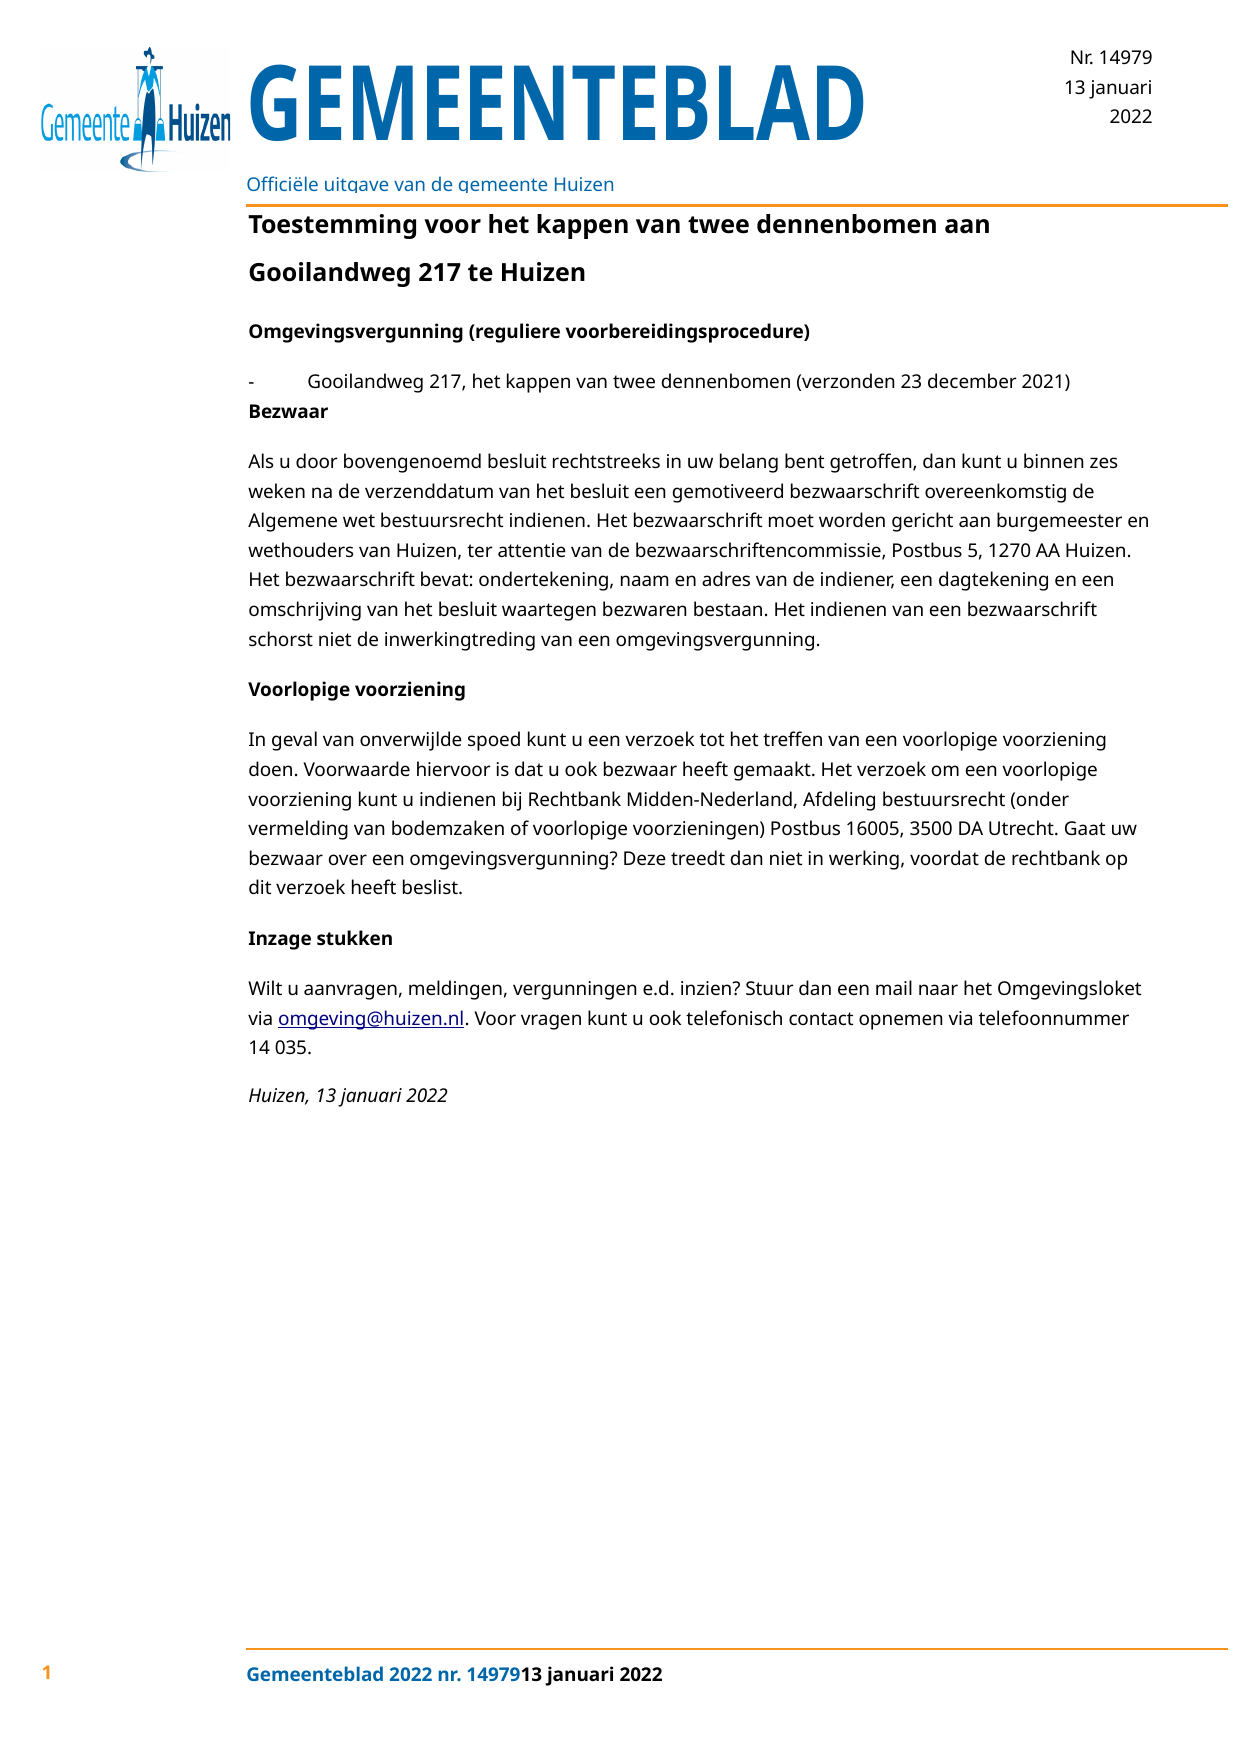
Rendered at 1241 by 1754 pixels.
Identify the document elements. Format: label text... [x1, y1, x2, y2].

picture [41, 47, 231, 172]
text In geval van onverwijlde spoed kunt u een verzoek tot het treffen van een voorlopige voorziening doen. Voorwaarde hiervoor is dat u ook bezwaar heeft gemaakt. Het verzoek om een voorlopige voorziening kunt u indienen bij Rechtbank Midden-Nederland, Afdeling bestuursrecht (onder vermelding van bodemzaken of voorlopige voorzieningen) Postbus 16005, 3500 DA Utrecht. Gaat uw bezwaar over een omgevingsvergunning? Deze treedt dan niet in werking, voordat de rechtbank op dit verzoek heeft beslist. [248, 727, 1152, 900]
text Inzage stukken [248, 925, 1152, 951]
text Als u door bovengenoemd besluit rechtstreeks in uw belang bent getroffen, dan kunt u binnen zes weken na de verzenddatum van het besluit een gemotiveerd bezwaarschrift overeenkomstig de Algemene wet bestuursrecht indienen. Het bezwaarschrift moet worden gericht aan burgemeester en wethouders van Huizen, ter attentie van de bezwaarschriftencommissie, Postbus 5, 1270 AA Huizen. Het bezwaarschrift bevat: ondertekening, naam en adres van de indiener, een dagtekening en een omschrijving van het besluit waartegen bezwaren bestaan. Het indienen van een bezwaarschrift schorst niet de inwerkingtreding van een omgevingsvergunning. [248, 448, 1152, 652]
text Bezwaar [248, 398, 1152, 424]
text Voorlopige voorziening [248, 676, 1152, 702]
text Huizen, 13 januari 2022 [248, 1082, 1152, 1108]
list Gooilandweg 217, het kappen van twee dennenbomen (verzonden 23 december 2021) [248, 368, 1152, 394]
text Toestemming voor het kappen van twee dennenbomen aan Gooilandweg 217 te Huizen [248, 207, 1152, 288]
text Wilt u aanvragen, meldingen, vergunningen e.d. inzien? Stuur dan een mail naar het Omgevingsloket via omgeving@huizen.nl. Voor vragen kunt u ook telefonisch contact opnemen via telefoonnummer 14 035. [248, 975, 1152, 1060]
text Omgevingsvergunning (reguliere voorbereidingsprocedure) [248, 318, 1152, 344]
